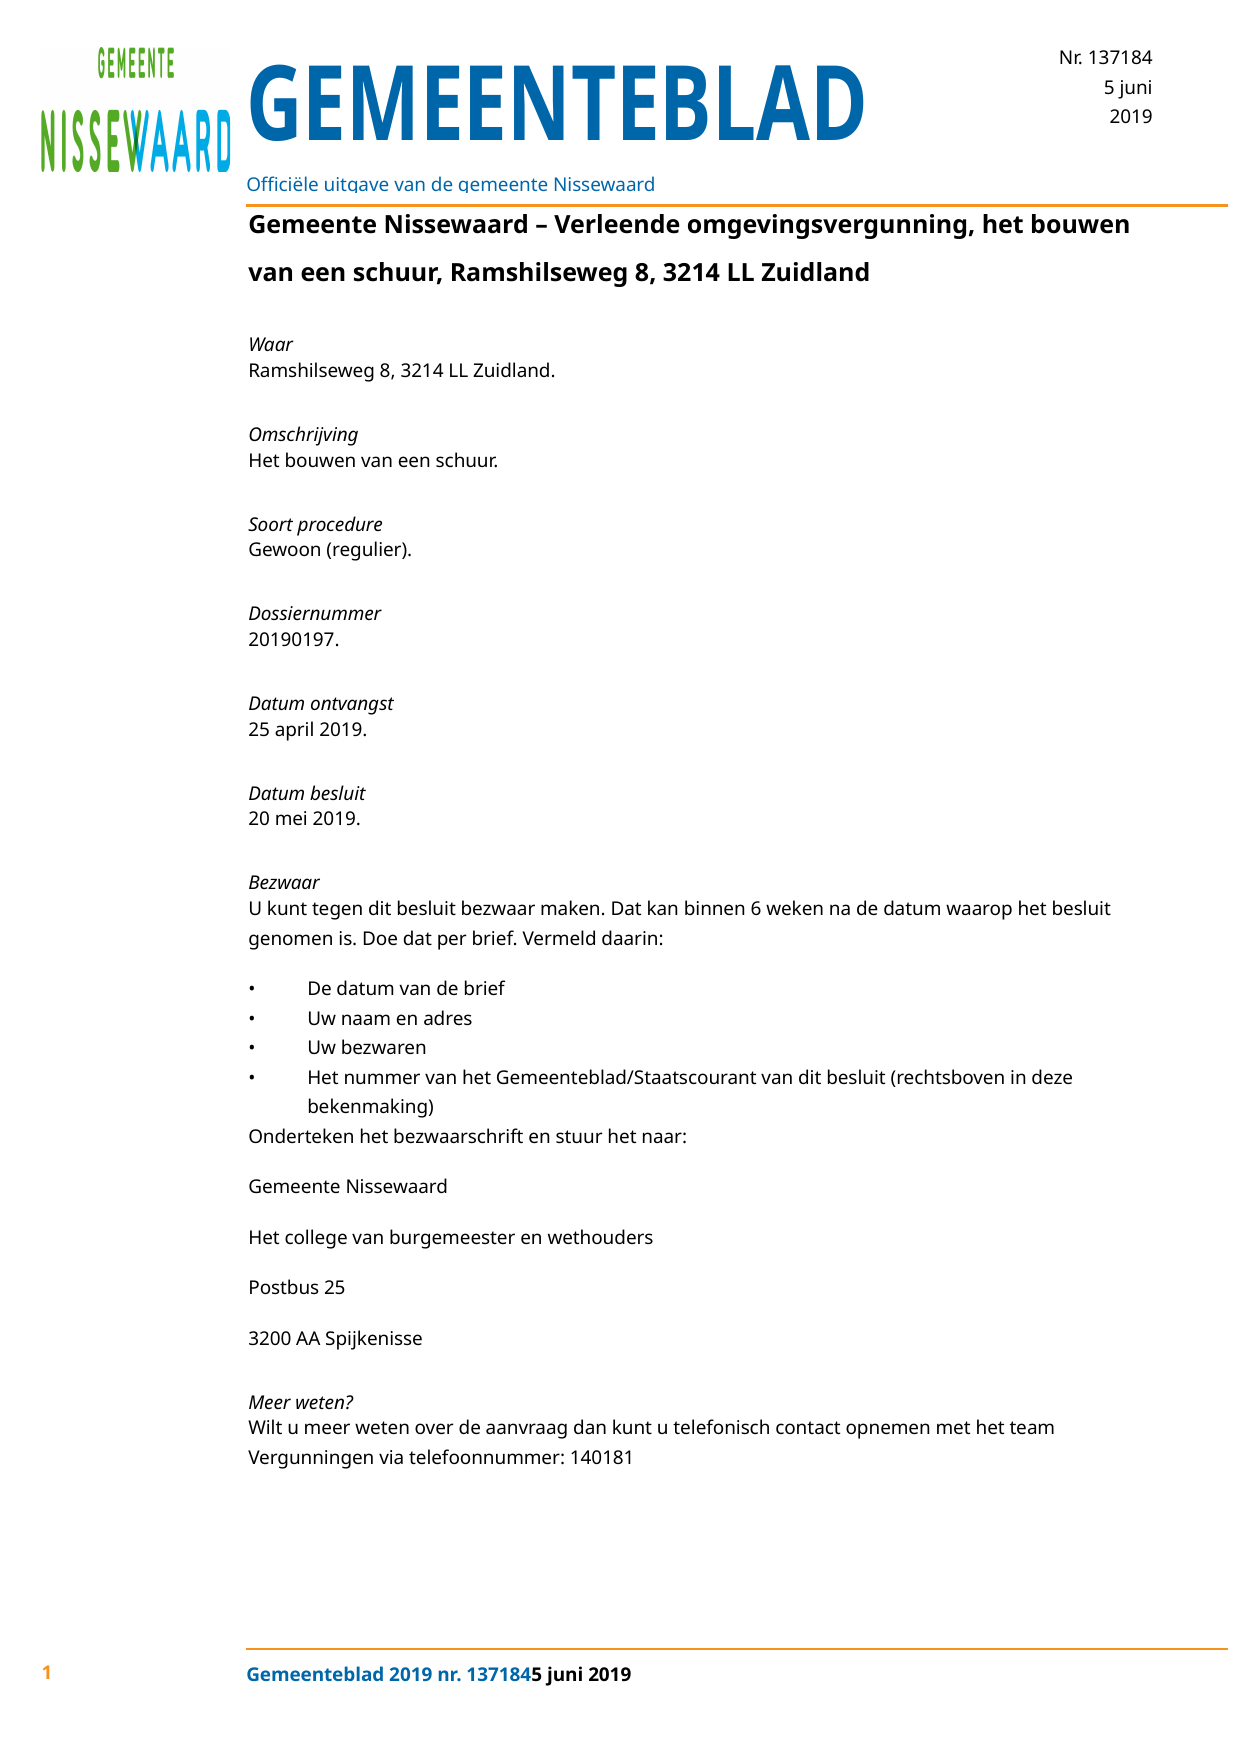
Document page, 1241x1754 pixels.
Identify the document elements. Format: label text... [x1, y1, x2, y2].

text 25 april 2019. [248, 716, 1152, 742]
picture [222, 122, 227, 160]
text Datum ontvangst [248, 690, 1152, 716]
text 20190197. [248, 626, 1152, 652]
text Bezwaar [248, 869, 1152, 895]
picture [200, 151, 206, 172]
text Gewoon (regulier). [248, 537, 1152, 562]
text Waar [248, 331, 1152, 357]
text Gemeente Nissewaard – Verleende omgevingsvergunning, het bouwen van een schuur, Ramshilseweg 8, 3214 LL Zuidland [248, 207, 1152, 288]
list Uw naam en adres [248, 1005, 1152, 1031]
picture [201, 122, 206, 138]
text Wilt u meer weten over de aanvraag dan kunt u telefonisch contact opnemen met het team Vergunningen via telefoonnummer: 140181 [248, 1414, 1152, 1470]
text 20 mei 2019. [248, 806, 1152, 831]
picture [154, 157, 165, 172]
list Uw bezwaren [248, 1034, 1152, 1060]
list De datum van de brief [248, 975, 1152, 1001]
list Het nummer van het Gemeenteblad/Staatscourant van dit besluit (rechtsboven in deze bekenmaking) [248, 1064, 1152, 1119]
text Het college van burgemeester en wethouders [248, 1224, 1152, 1250]
text U kunt tegen dit besluit bezwaar maken. Dat kan binnen 6 weken na de datum waarop het besluit genomen is. Doe dat per brief. Vermeld daarin: [248, 895, 1152, 951]
text Onderteken het bezwaarschrift en stuur het naar: [248, 1123, 1152, 1149]
picture [41, 47, 231, 172]
text Soort procedure [248, 511, 1152, 537]
picture [176, 157, 187, 172]
text Meer weten? [248, 1389, 1152, 1414]
text Ramshilseweg 8, 3214 LL Zuidland. [248, 357, 1152, 383]
text Dossiernummer [248, 601, 1152, 626]
text Postbus 25 [248, 1274, 1152, 1300]
text Gemeente Nissewaard [248, 1174, 1152, 1199]
text Datum besluit [248, 780, 1152, 806]
text Omschrijving [248, 421, 1152, 447]
text 3200 AA Spijkenisse [248, 1325, 1152, 1351]
text Het bouwen van een schuur. [248, 447, 1152, 473]
